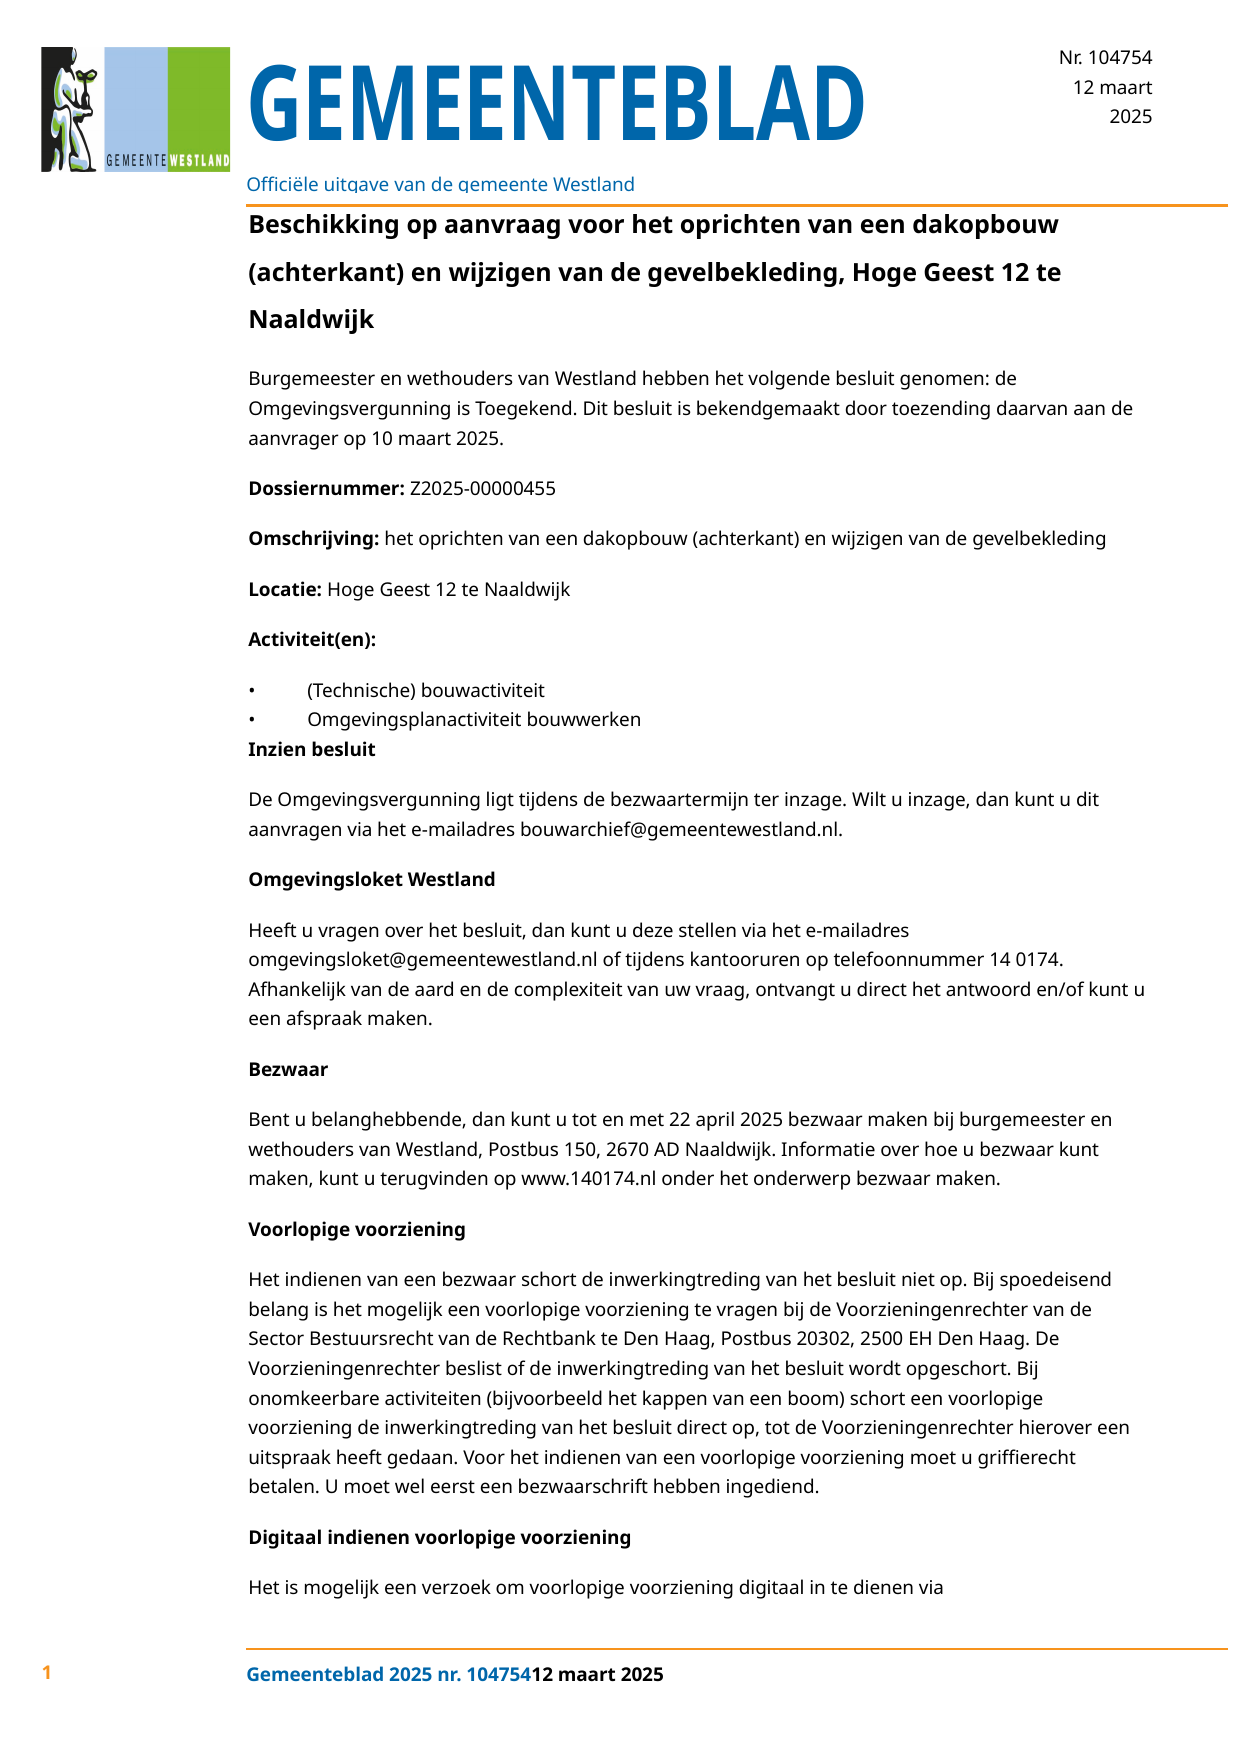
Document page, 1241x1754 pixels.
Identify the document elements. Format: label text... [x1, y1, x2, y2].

picture [41, 47, 231, 172]
text Digitaal indienen voorlopige voorziening [248, 1524, 1152, 1549]
text Omgevingsloket Westland [248, 866, 1152, 892]
text Het indienen van een bezwaar schort de inwerkingtreding van het besluit niet op. Bij spoedeisend belang is het mogelijk een voorlopige voorziening te vragen bij de Voorzieningenrechter van de Sector Bestuursrecht van de Rechtbank te Den Haag, Postbus 20302, 2500 EH Den Haag. De Voorzieningenrechter beslist of de inwerkingtreding van het besluit wordt opgeschort. Bij onomkeerbare activiteiten (bijvoorbeeld het kappen van een boom) schort een voorlopige voorziening de inwerkingtreding van het besluit direct op, tot de Voorzieningenrechter hierover een uitspraak heeft gedaan. Voor het indienen van een voorlopige voorziening moet u griffierecht betalen. U moet wel eerst een bezwaarschrift hebben ingediend. [248, 1266, 1152, 1499]
text Inzien besluit [248, 736, 1152, 762]
list (Technische) bouwactiviteit [248, 677, 1152, 702]
text Locatie: Hoge Geest 12 te Naaldwijk [248, 576, 1152, 602]
text De Omgevingsvergunning ligt tijdens de bezwaartermijn ter inzage. Wilt u inzage, dan kunt u dit aanvragen via het e-mailadres bouwarchief@gemeentewestland.nl. [248, 786, 1152, 842]
text Activiteit(en): [248, 626, 1152, 652]
text Bezwaar [248, 1056, 1152, 1082]
text Beschikking op aanvraag voor het oprichten van een dakopbouw (achterkant) en wijzigen van de gevelbekleding, Hoge Geest 12 te Naaldwijk [248, 207, 1152, 336]
text Bent u belanghebbende, dan kunt u tot en met 22 april 2025 bezwaar maken bij burgemeester en wethouders van Westland, Postbus 150, 2670 AD Naaldwijk. Informatie over hoe u bezwaar kunt maken, kunt u terugvinden op www.140174.nl onder het onderwerp bezwaar maken. [248, 1106, 1152, 1191]
text Het is mogelijk een verzoek om voorlopige voorziening digitaal in te dienen via [248, 1574, 1152, 1600]
text Heeft u vragen over het besluit, dan kunt u deze stellen via het e-mailadres omgevingsloket@gemeentewestland.nl of tijdens kantooruren op telefoonnummer 14 0174. Afhankelijk van de aard en de complexiteit van uw vraag, ontvangt u direct het antwoord en/of kunt u een afspraak maken. [248, 917, 1152, 1031]
text Omschrijving: het oprichten van een dakopbouw (achterkant) en wijzigen van de gevelbekleding [248, 526, 1152, 551]
list Omgevingsplanactiviteit bouwwerken [248, 706, 1152, 732]
text Dossiernummer: Z2025-00000455 [248, 475, 1152, 501]
text Voorlopige voorziening [248, 1216, 1152, 1242]
text Burgemeester en wethouders van Westland hebben het volgende besluit genomen: de Omgevingsvergunning is Toegekend. Dit besluit is bekendgemaakt door toezending daarvan aan de aanvrager op 10 maart 2025. [248, 366, 1152, 450]
